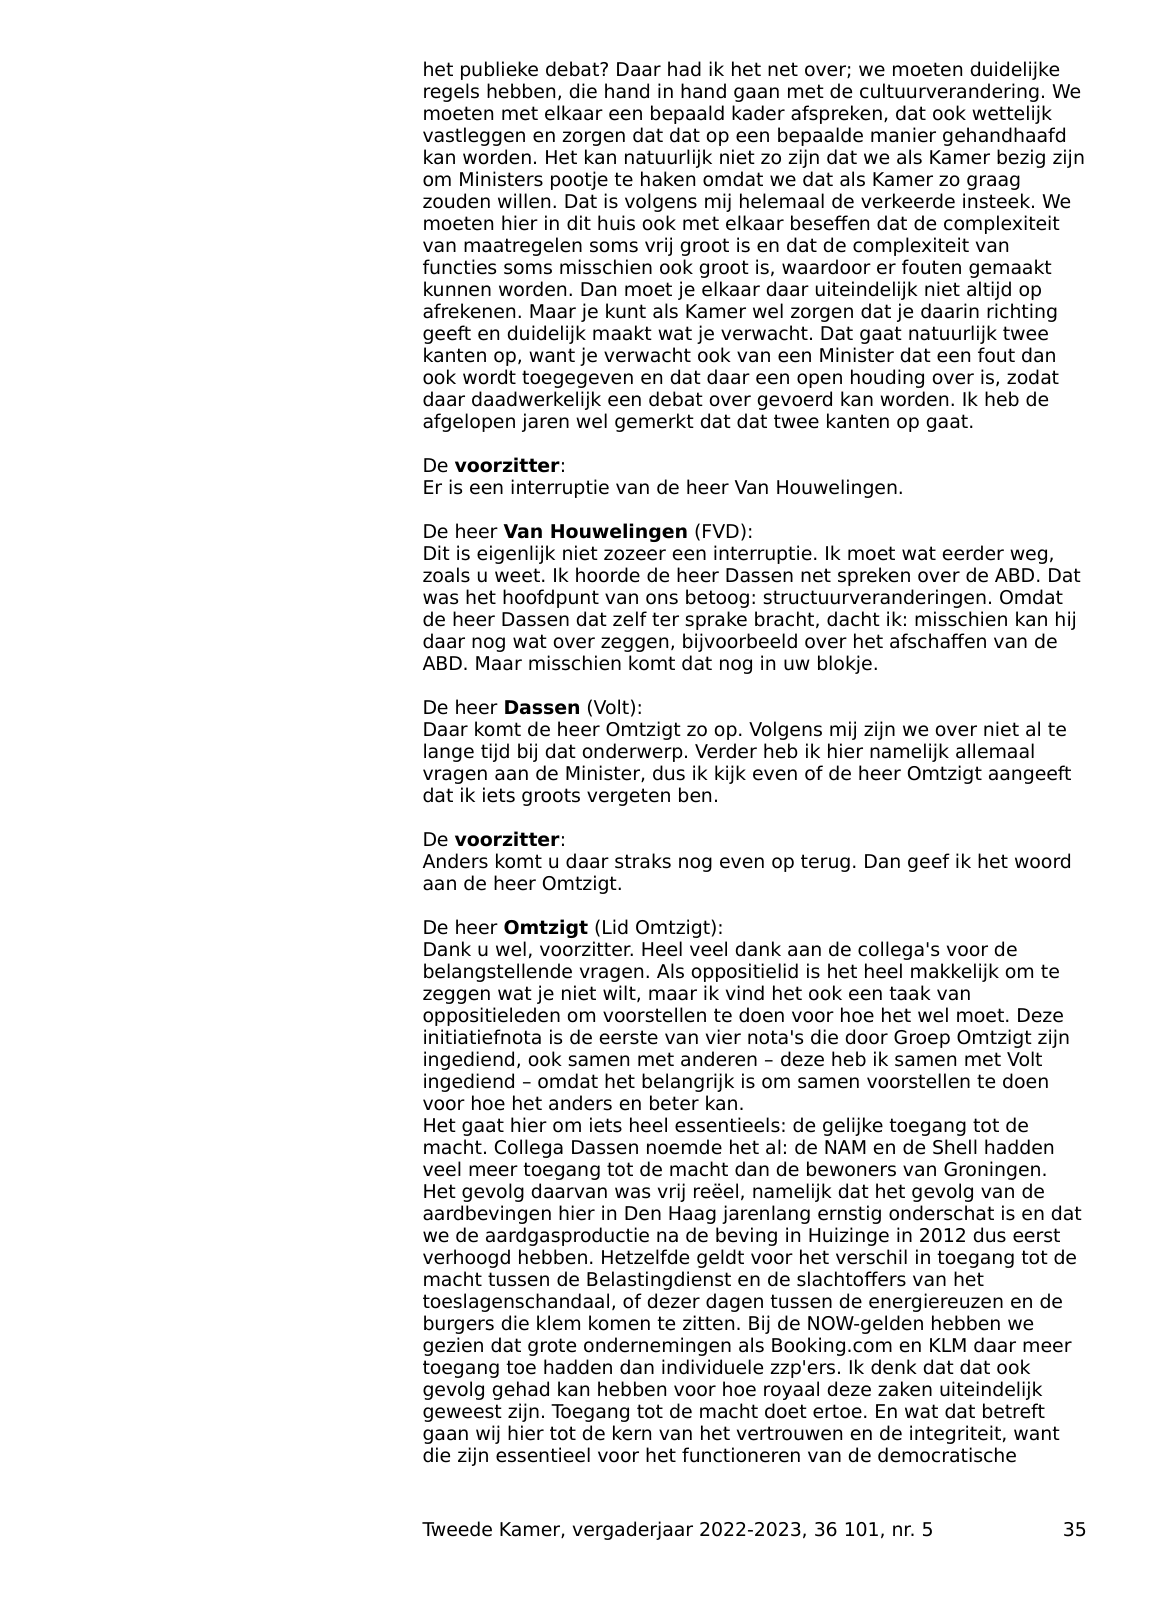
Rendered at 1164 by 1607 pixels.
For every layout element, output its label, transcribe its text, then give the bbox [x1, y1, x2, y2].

text De heer Van Houwelingen (FVD): [422, 521, 1087, 543]
text Het gaat hier om iets heel essentieels: de gelijke toegang tot de macht. Collega Dassen noemde het al: de NAM en de Shell hadden veel meer toegang tot de macht dan de bewoners van Groningen. Het gevolg daarvan was vrij reëel, namelijk dat het gevolg van de aardbevingen hier in Den Haag jarenlang ernstig onderschat is en dat we de aardgasproductie na de beving in Huizinge in 2012 dus eerst verhoogd hebben. Hetzelfde geldt voor het verschil in toegang tot de macht tussen de Belastingdienst en de slachtoffers van het toeslagenschandaal, of dezer dagen tussen de energiereuzen en de burgers die klem komen te zitten. Bij de NOW-gelden hebben we gezien dat grote ondernemingen als Booking.com en KLM daar meer toegang toe hadden dan individuele zzp'ers. Ik denk dat dat ook gevolg gehad kan hebben voor hoe royaal deze zaken uiteindelijk geweest zijn. Toegang tot de macht doet ertoe. En wat dat betreft gaan wij hier tot de kern van het vertrouwen en de integriteit, want die zijn essentieel voor het functioneren van de democratische [422, 1115, 1087, 1467]
text het publieke debat? Daar had ik het net over; we moeten duidelijke regels hebben, die hand in hand gaan met de cultuurverandering. We moeten met elkaar een bepaald kader afspreken, dat ook wettelijk vastleggen en zorgen dat dat op een bepaalde manier gehandhaafd kan worden. Het kan natuurlijk niet zo zijn dat we als Kamer bezig zijn om Ministers pootje te haken omdat we dat als Kamer zo graag zouden willen. Dat is volgens mij helemaal de verkeerde insteek. We moeten hier in dit huis ook met elkaar beseffen dat de complexiteit van maatregelen soms vrij groot is en dat de complexiteit van functies soms misschien ook groot is, waardoor er fouten gemaakt kunnen worden. Dan moet je elkaar daar uiteindelijk niet altijd op afrekenen. Maar je kunt als Kamer wel zorgen dat je daarin richting geeft en duidelijk maakt wat je verwacht. Dat gaat natuurlijk twee kanten op, want je verwacht ook van een Minister dat een fout dan ook wordt toegegeven en dat daar een open houding over is, zodat daar daadwerkelijk een debat over gevoerd kan worden. Ik heb de afgelopen jaren wel gemerkt dat dat twee kanten op gaat. [422, 59, 1087, 433]
text Er is een interruptie van de heer Van Houwelingen. [422, 477, 1087, 499]
text De heer Omtzigt (Lid Omtzigt): [422, 917, 1087, 939]
text Anders komt u daar straks nog even op terug. Dan geef ik het woord aan de heer Omtzigt. [422, 851, 1087, 895]
text Dank u wel, voorzitter. Heel veel dank aan de collega's voor de belangstellende vragen. Als oppositielid is het heel makkelijk om te zeggen wat je niet wilt, maar ik vind het ook een taak van oppositieleden om voorstellen te doen voor hoe het wel moet. Deze initiatiefnota is de eerste van vier nota's die door Groep Omtzigt zijn ingediend, ook samen met anderen – deze heb ik samen met Volt ingediend – omdat het belangrijk is om samen voorstellen te doen voor hoe het anders en beter kan. [422, 939, 1087, 1115]
text De heer Dassen (Volt): [422, 697, 1087, 719]
text Dit is eigenlijk niet zozeer een interruptie. Ik moet wat eerder weg, zoals u weet. Ik hoorde de heer Dassen net spreken over de ABD. Dat was het hoofdpunt van ons betoog: structuurveranderingen. Omdat de heer Dassen dat zelf ter sprake bracht, dacht ik: misschien kan hij daar nog wat over zeggen, bijvoorbeeld over het afschaffen van de ABD. Maar misschien komt dat nog in uw blokje. [422, 543, 1087, 675]
text De voorzitter: [422, 829, 1087, 851]
text Daar komt de heer Omtzigt zo op. Volgens mij zijn we over niet al te lange tijd bij dat onderwerp. Verder heb ik hier namelijk allemaal vragen aan de Minister, dus ik kijk even of de heer Omtzigt aangeeft dat ik iets groots vergeten ben. [422, 719, 1087, 807]
text De voorzitter: [422, 455, 1087, 477]
